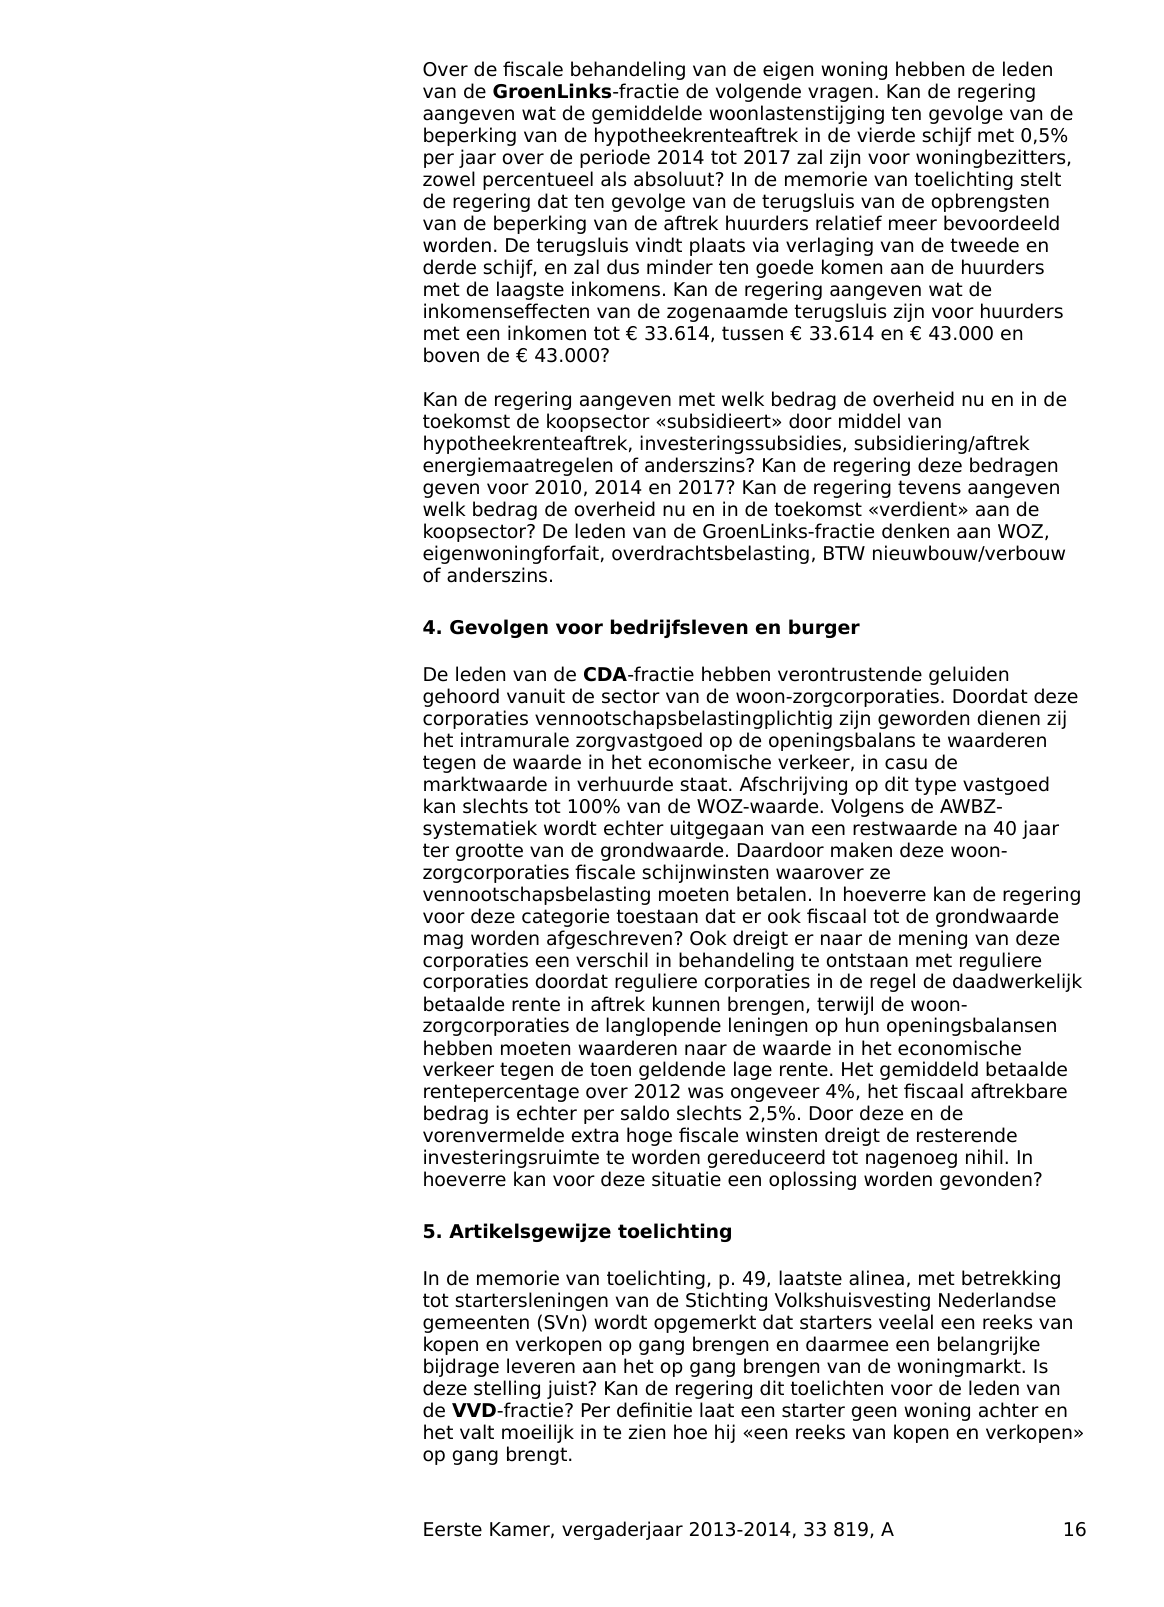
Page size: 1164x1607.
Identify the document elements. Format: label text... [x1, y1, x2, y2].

subtitle 4. Gevolgen voor bedrijfsleven en burger [422, 617, 1087, 639]
text In de memorie van toelichting, p. 49, laatste alinea, met betrekking tot startersleningen van de Stichting Volkshuisvesting Nederlandse gemeenten (SVn) wordt opgemerkt dat starters veelal een reeks van kopen en verkopen op gang brengen en daarmee een belangrijke bijdrage leveren aan het op gang brengen van de woningmarkt. Is deze stelling juist? Kan de regering dit toelichten voor de leden van de VVD-fractie? Per definitie laat een starter geen woning achter en het valt moeilijk in te zien hoe hij «een reeks van kopen en verkopen» op gang brengt. [422, 1268, 1087, 1466]
text Over de fiscale behandeling van de eigen woning hebben de leden van de GroenLinks-fractie de volgende vragen. Kan de regering aangeven wat de gemiddelde woonlastenstijging ten gevolge van de beperking van de hypotheekrenteaftrek in de vierde schijf met 0,5% per jaar over de periode 2014 tot 2017 zal zijn voor woningbezitters, zowel percentueel als absoluut? In de memorie van toelichting stelt de regering dat ten gevolge van de terugsluis van de opbrengsten van de beperking van de aftrek huurders relatief meer bevoordeeld worden. De terugsluis vindt plaats via verlaging van de tweede en derde schijf, en zal dus minder ten goede komen aan de huurders met de laagste inkomens. Kan de regering aangeven wat de inkomenseffecten van de zogenaamde terugsluis zijn voor huurders met een inkomen tot € 33.614, tussen € 33.614 en € 43.000 en boven de € 43.000? [422, 59, 1087, 367]
text Kan de regering aangeven met welk bedrag de overheid nu en in de toekomst de koopsector «subsidieert» door middel van hypotheekrenteaftrek, investeringssubsidies, subsidiering/aftrek energiemaatregelen of anderszins? Kan de regering deze bedragen geven voor 2010, 2014 en 2017? Kan de regering tevens aangeven welk bedrag de overheid nu en in de toekomst «verdient» aan de koopsector? De leden van de GroenLinks-fractie denken aan WOZ, eigenwoningforfait, overdrachtsbelasting, BTW nieuwbouw/verbouw of anderszins. [422, 389, 1087, 587]
text De leden van de CDA-fractie hebben verontrustende geluiden gehoord vanuit de sector van de woon-zorgcorporaties. Doordat deze corporaties vennootschapsbelastingplichtig zijn geworden dienen zij het intramurale zorgvastgoed op de openingsbalans te waarderen tegen de waarde in het economische verkeer, in casu de marktwaarde in verhuurde staat. Afschrijving op dit type vastgoed kan slechts tot 100% van de WOZ-waarde. Volgens de AWBZ-systematiek wordt echter uitgegaan van een restwaarde na 40 jaar ter grootte van de grondwaarde. Daardoor maken deze woon-zorgcorporaties fiscale schijnwinsten waarover ze vennootschapsbelasting moeten betalen. In hoeverre kan de regering voor deze categorie toestaan dat er ook fiscaal tot de grondwaarde mag worden afgeschreven? Ook dreigt er naar de mening van deze corporaties een verschil in behandeling te ontstaan met reguliere corporaties doordat reguliere corporaties in de regel de daadwerkelijk betaalde rente in aftrek kunnen brengen, terwijl de woon-zorgcorporaties de langlopende leningen op hun openingsbalansen hebben moeten waarderen naar de waarde in het economische verkeer tegen de toen geldende lage rente. Het gemiddeld betaalde rentepercentage over 2012 was ongeveer 4%, het fiscaal aftrekbare bedrag is echter per saldo slechts 2,5%. Door deze en de vorenvermelde extra hoge fiscale winsten dreigt de resterende investeringsruimte te worden gereduceerd tot nagenoeg nihil. In hoeverre kan voor deze situatie een oplossing worden gevonden? [422, 664, 1087, 1191]
subtitle 5. Artikelsgewijze toelichting [422, 1221, 1087, 1243]
